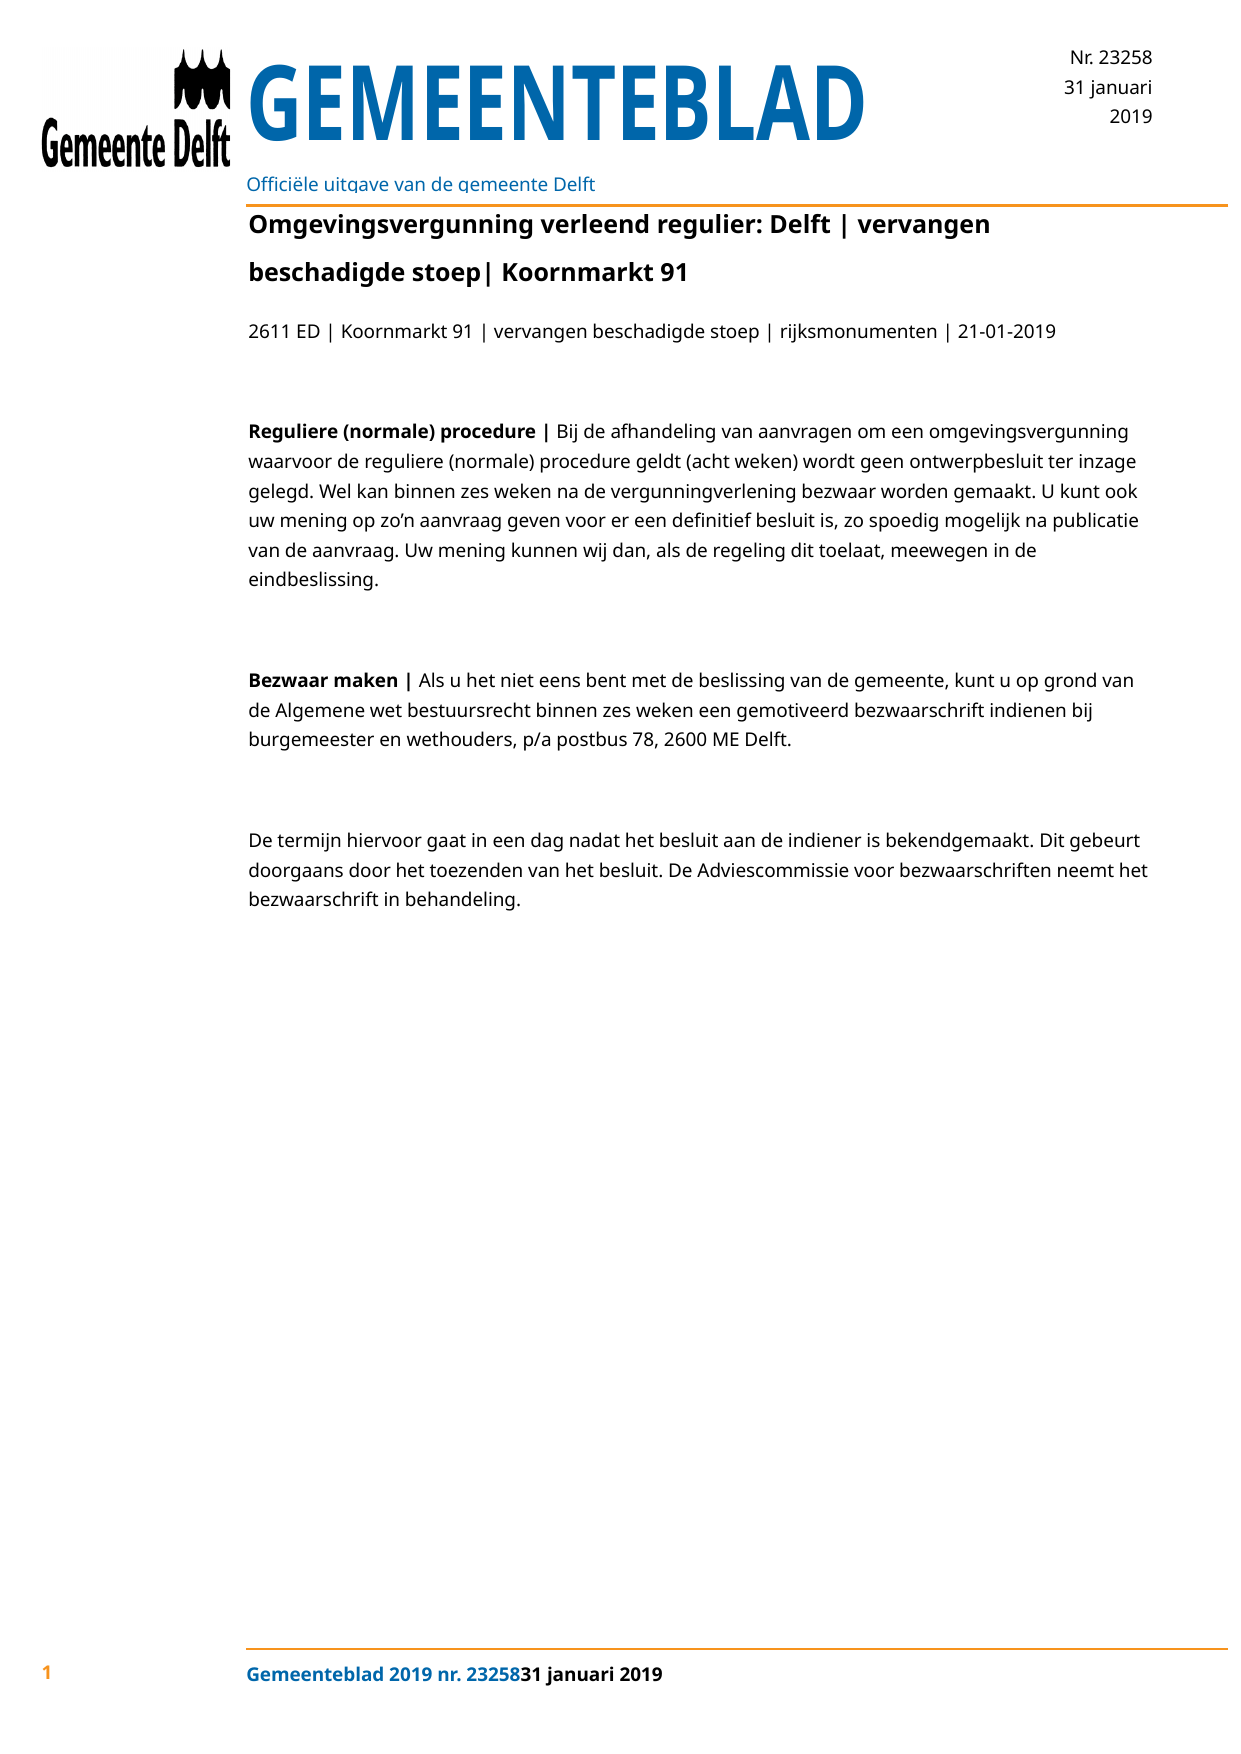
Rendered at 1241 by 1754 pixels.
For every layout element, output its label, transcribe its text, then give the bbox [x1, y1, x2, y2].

text Reguliere (normale) procedure | Bij de afhandeling van aanvragen om een omgevingsvergunning waarvoor de reguliere (normale) procedure geldt (acht weken) wordt geen ontwerpbesluit ter inzage gelegd. Wel kan binnen zes weken na de vergunningverlening bezwaar worden gemaakt. U kunt ook uw mening op zo’n aanvraag geven voor er een definitief besluit is, zo spoedig mogelijk na publicatie van de aanvraag. Uw mening kunnen wij dan, als de regeling dit toelaat, meewegen in de eindbeslissing. [248, 419, 1152, 592]
text De termijn hiervoor gaat in een dag nadat het besluit aan de indiener is bekendgemaakt. Dit gebeurt doorgaans door het toezenden van het besluit. De Adviescommissie voor bezwaarschriften neemt het bezwaarschrift in behandeling. [248, 827, 1152, 912]
text 2611 ED | Koornmarkt 91 | vervangen beschadigde stoep | rijksmonumenten | 21-01-2019 [248, 318, 1152, 344]
text Omgevingsvergunning verleend regulier: Delft | vervangen beschadigde stoep| Koornmarkt 91 [248, 207, 1152, 288]
text Bezwaar maken | Als u het niet eens bent met de beslissing van de gemeente, kunt u op grond van de Algemene wet bestuursrecht binnen zes weken een gemotiveerd bezwaarschrift indienen bij burgemeester en wethouders, p/a postbus 78, 2600 ME Delft. [248, 667, 1152, 752]
picture [41, 47, 231, 172]
